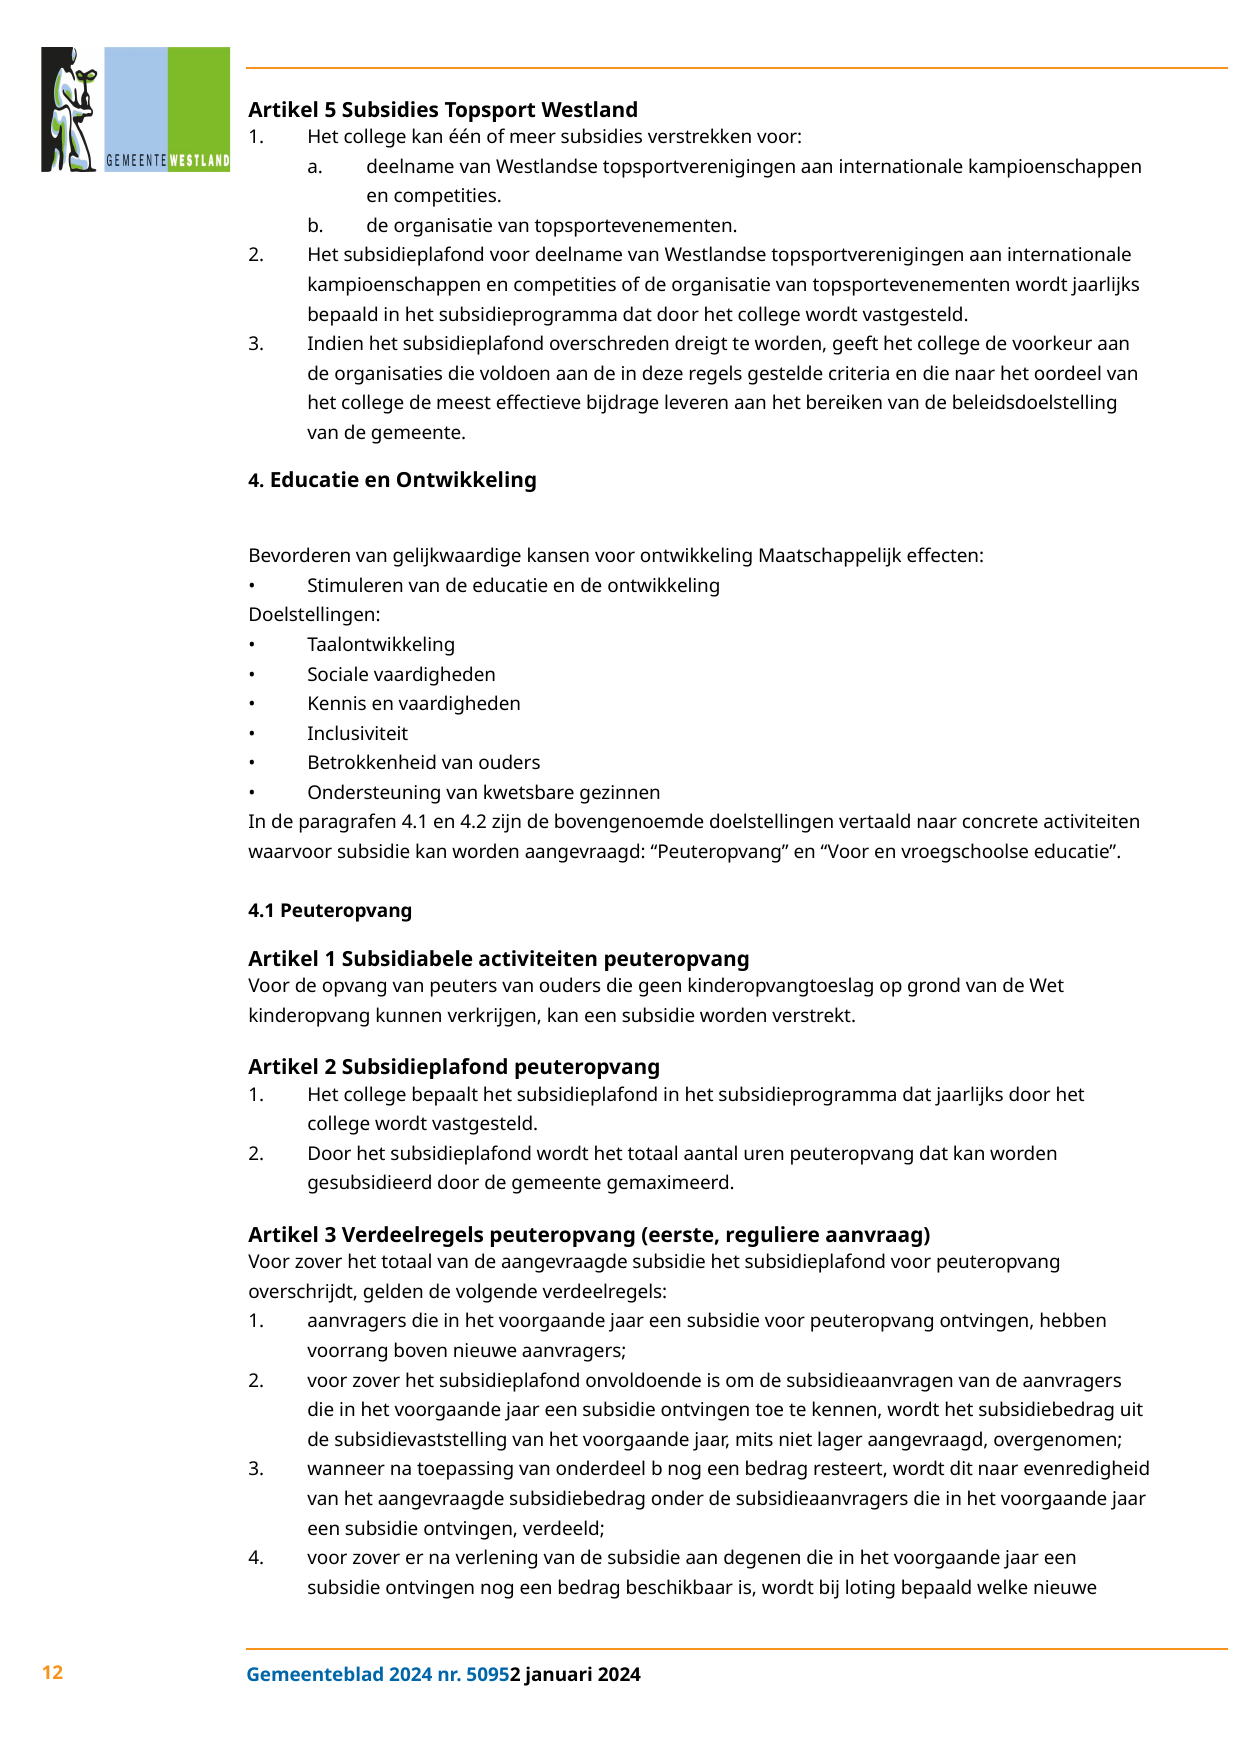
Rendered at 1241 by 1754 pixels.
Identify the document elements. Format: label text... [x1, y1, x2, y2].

list Inclusiviteit [248, 720, 1152, 746]
text Bevorderen van gelijkwaardige kansen voor ontwikkeling Maatschappelijk effecten: [248, 542, 1152, 568]
list de organisatie van topsportevenementen. [307, 212, 1152, 238]
list aanvragers die in het voorgaande jaar een subsidie voor peuteropvang ontvingen, hebben voorrang boven nieuwe aanvragers; [248, 1308, 1152, 1363]
list voor zover er na verlening van de subsidie aan degenen die in het voorgaande jaar een subsidie ontvingen nog een bedrag beschikbaar is, wordt bij loting bepaald welke nieuwe [248, 1544, 1152, 1599]
list Het college bepaalt het subsidieplafond in het subsidieprogramma dat jaarlijks door het college wordt vastgesteld. [248, 1081, 1152, 1136]
text In de paragrafen 4.1 en 4.2 zijn de bovengenoemde doelstellingen vertaald naar concrete activiteiten waarvoor subsidie kan worden aangevraagd: “Peuteropvang” en “Voor en vroegschoolse educatie”. [248, 809, 1152, 864]
text Artikel 1 Subsidiabele activiteiten peuteropvang [248, 944, 1152, 972]
list wanneer na toepassing van onderdeel b nog een bedrag resteert, wordt dit naar evenredigheid van het aangevraagde subsidiebedrag onder de subsidieaanvragers die in het voorgaande jaar een subsidie ontvingen, verdeeld; [248, 1456, 1152, 1540]
list Kennis en vaardigheden [248, 690, 1152, 716]
list voor zover het subsidieplafond onvoldoende is om de subsidieaanvragen van de aanvragers die in het voorgaande jaar een subsidie ontvingen toe te kennen, wordt het subsidiebedrag uit de subsidievaststelling van het voorgaande jaar, mits niet lager aangevraagd, overgenomen; [248, 1367, 1152, 1452]
text Artikel 2 Subsidieplafond peuteropvang [248, 1052, 1152, 1081]
text 4. Educatie en Ontwikkeling [248, 465, 1152, 493]
list Het subsidieplafond voor deelname van Westlandse topsportverenigingen aan internationale kampioenschappen en competities of de organisatie van topsportevenementen wordt jaarlijks bepaald in het subsidieprogramma dat door het college wordt vastgesteld. [248, 242, 1152, 326]
list Sociale vaardigheden [248, 661, 1152, 686]
list Stimuleren van de educatie en de ontwikkeling [248, 572, 1152, 598]
list Indien het subsidieplafond overschreden dreigt te worden, geeft het college de voorkeur aan de organisaties die voldoen aan de in deze regels gestelde criteria en die naar het oordeel van het college de meest effectieve bijdrage leveren aan het bereiken van de beleidsdoelstelling van de gemeente. [248, 330, 1152, 445]
text Doelstellingen: [248, 602, 1152, 627]
text Voor zover het totaal van de aangevraagde subsidie het subsidieplafond voor peuteropvang overschrijdt, gelden de volgende verdeelregels: [248, 1248, 1152, 1304]
list deelname van Westlandse topsportverenigingen aan internationale kampioenschappen en competities. [307, 153, 1152, 208]
list Betrokkenheid van ouders [248, 749, 1152, 775]
text Artikel 5 Subsidies Topsport Westland [248, 95, 1152, 123]
picture [41, 47, 231, 172]
list Door het subsidieplafond wordt het totaal aantal uren peuteropvang dat kan worden gesubsidieerd door de gemeente gemaximeerd. [248, 1140, 1152, 1195]
list Ondersteuning van kwetsbare gezinnen [248, 779, 1152, 805]
text Artikel 3 Verdeelregels peuteropvang (eerste, reguliere aanvraag) [248, 1220, 1152, 1248]
text Voor de opvang van peuters van ouders die geen kinderopvangtoeslag op grond van de Wet kinderopvang kunnen verkrijgen, kan een subsidie worden verstrekt. [248, 972, 1152, 1028]
list Het college kan één of meer subsidies verstrekken voor: [248, 123, 1152, 149]
text 4.1 Peuteropvang [248, 897, 1152, 923]
list Taalontwikkeling [248, 631, 1152, 657]
